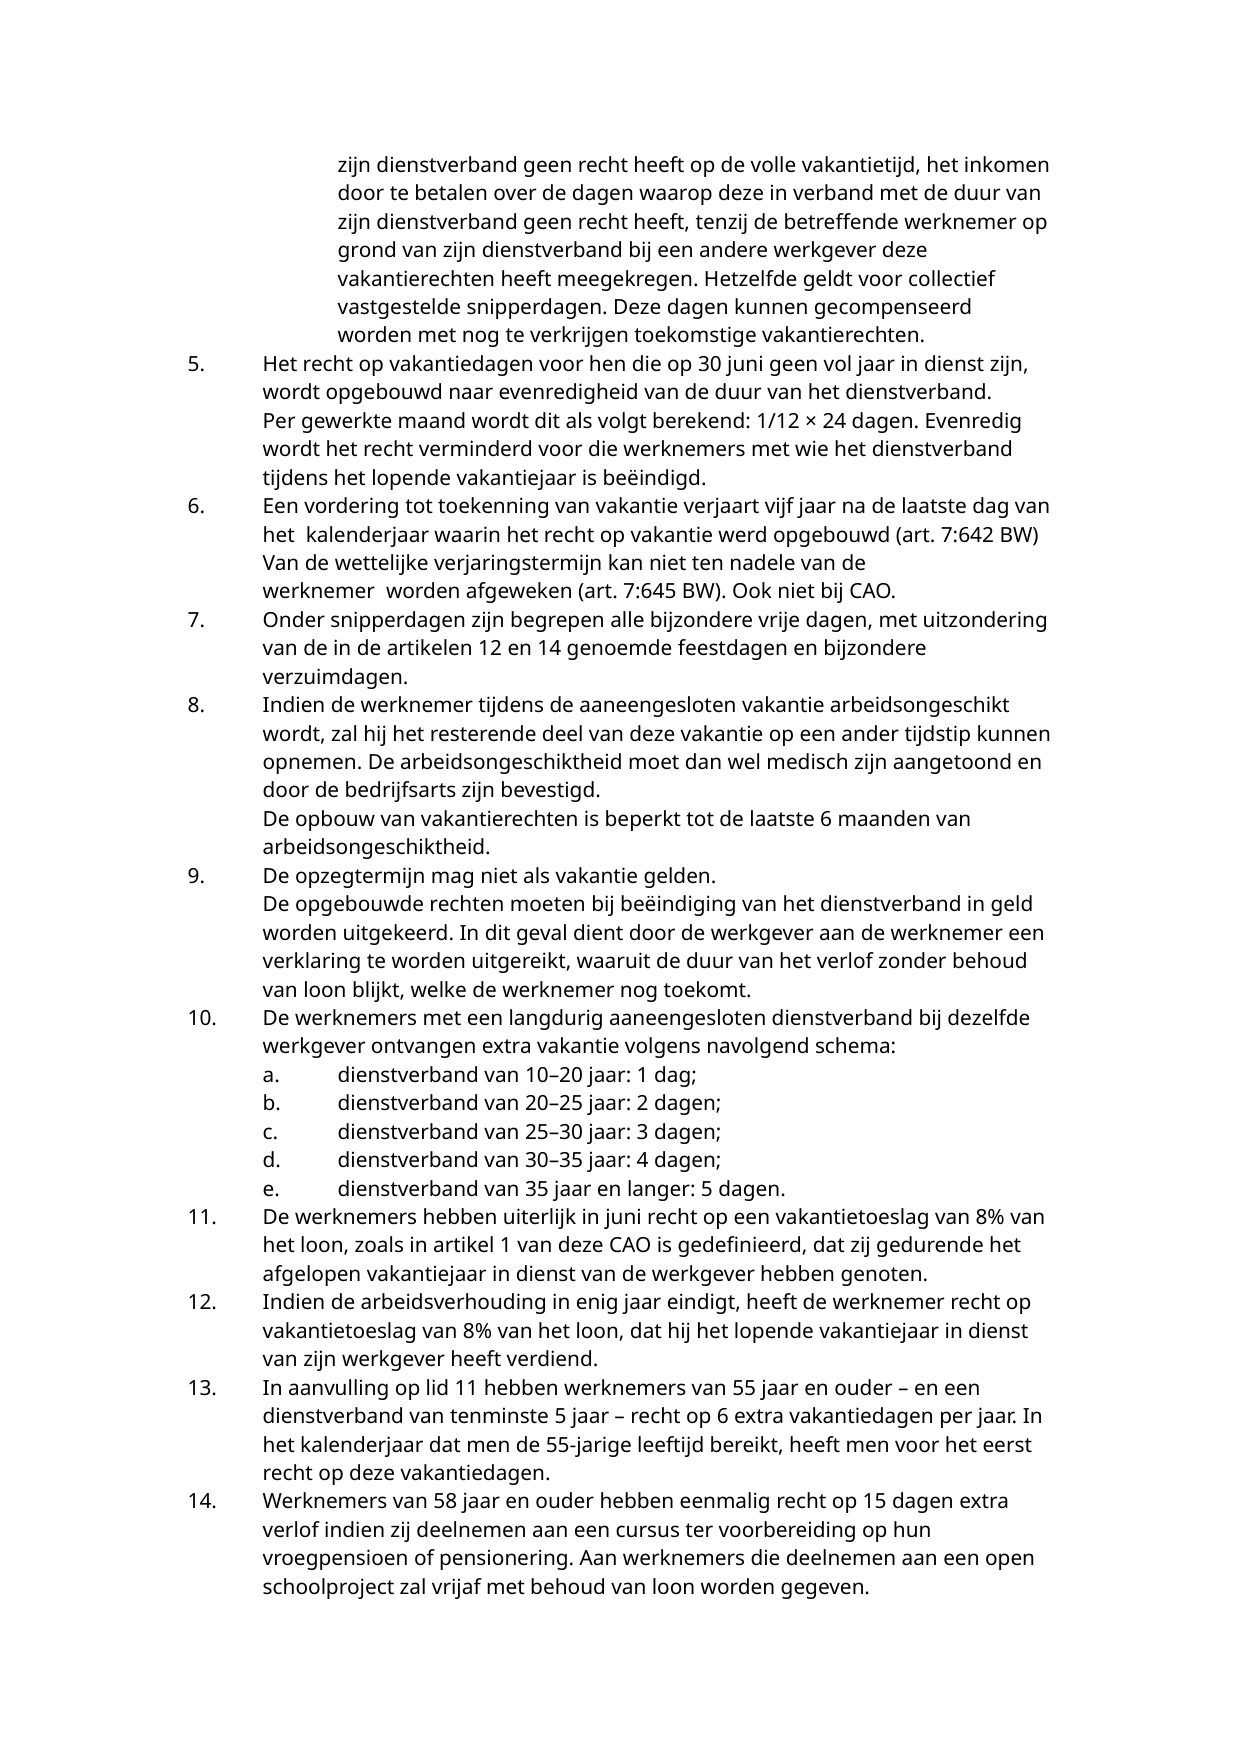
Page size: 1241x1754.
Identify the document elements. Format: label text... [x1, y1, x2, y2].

list De werknemers met een langdurig aaneengesloten dienstverband bij dezelfde werkgever ontvangen extra vakantie volgens navolgend schema: [187, 1003, 1053, 1060]
list De opgebouwde rechten moeten bij beëindiging van het dienstverband in geld worden uitgekeerd. In dit geval dient door de werkgever aan de werknemer een verklaring te worden uitgereikt, waaruit de duur van het verlof zonder behoud van loon blijkt, welke de werknemer nog toekomt. [187, 889, 1053, 1003]
list Onder snipperdagen zijn begrepen alle bijzondere vrije dagen, met uitzondering van de in de artikelen 12 en 14 genoemde feestdagen en bijzondere verzuimdagen. [187, 605, 1053, 690]
list Per gewerkte maand wordt dit als volgt berekend: 1/12 × 24 dagen. Evenredig wordt het recht verminderd voor die werknemers met wie het dienstverband tijdens het lopende vakantiejaar is beëindigd. [187, 406, 1053, 491]
list dienstverband van 35 jaar en langer: 5 dagen. [262, 1174, 1053, 1202]
list zijn dienstverband geen recht heeft op de volle vakantietijd, het inkomen door te betalen over de dagen waarop deze in verband met de duur van zijn dienstverband geen recht heeft, tenzij de betreffende werknemer op grond van zijn dienstverband bij een andere werkgever deze vakantierechten heeft meegekregen. Hetzelfde geldt voor collectief vastgestelde snipperdagen. Deze dagen kunnen gecompenseerd worden met nog te verkrijgen toekomstige vakantierechten. [262, 150, 1053, 349]
list Het recht op vakantiedagen voor hen die op 30 juni geen vol jaar in dienst zijn, wordt opgebouwd naar evenredigheid van de duur van het dienstverband. [187, 349, 1053, 406]
list In aanvulling op lid 11 hebben werknemers van 55 jaar en ouder – en een dienstverband van tenminste 5 jaar – recht op 6 extra vakantiedagen per jaar. In het kalenderjaar dat men de 55-jarige leeftijd bereikt, heeft men voor het eerst recht op deze vakantiedagen. [187, 1373, 1053, 1487]
list De opzegtermijn mag niet als vakantie gelden. [187, 861, 1053, 889]
list Werknemers van 58 jaar en ouder hebben eenmalig recht op 15 dagen extra verlof indien zij deelnemen aan een cursus ter voorbereiding op hun vroegpensioen of pensionering. Aan werknemers die deelnemen aan een open schoolproject zal vrijaf met behoud van loon worden gegeven. [187, 1487, 1053, 1600]
list De werknemers hebben uiterlijk in juni recht op een vakantietoeslag van 8% van het loon, zoals in artikel 1 van deze CAO is gedefinieerd, dat zij gedurende het afgelopen vakantiejaar in dienst van de werkgever hebben genoten. [187, 1202, 1053, 1287]
list dienstverband van 20–25 jaar: 2 dagen; [262, 1088, 1053, 1117]
list dienstverband van 30–35 jaar: 4 dagen; [262, 1145, 1053, 1174]
list De opbouw van vakantierechten is beperkt tot de laatste 6 maanden van arbeidsongeschiktheid. [187, 804, 1053, 861]
list Indien de werknemer tijdens de aaneengesloten vakantie arbeidsongeschikt wordt, zal hij het resterende deel van deze vakantie op een ander tijdstip kunnen opnemen. De arbeidsongeschiktheid moet dan wel medisch zijn aangetoond en door de bedrijfsarts zijn bevestigd. [187, 690, 1053, 804]
list Indien de arbeidsverhouding in enig jaar eindigt, heeft de werknemer recht op vakantietoeslag van 8% van het loon, dat hij het lopende vakantiejaar in dienst van zijn werkgever heeft verdiend. [187, 1287, 1053, 1373]
list dienstverband van 10–20 jaar: 1 dag; [262, 1060, 1053, 1088]
list dienstverband van 25–30 jaar: 3 dagen; [262, 1117, 1053, 1145]
list Een vordering tot toekenning van vakantie verjaart vijf jaar na de laatste dag van het kalenderjaar waarin het recht op vakantie werd opgebouwd (art. 7:642 BW) [187, 491, 1053, 548]
list Van de wettelijke verjaringstermijn kan niet ten nadele van de werknemer worden afgeweken (art. 7:645 BW). Ook niet bij CAO. [187, 548, 1053, 605]
